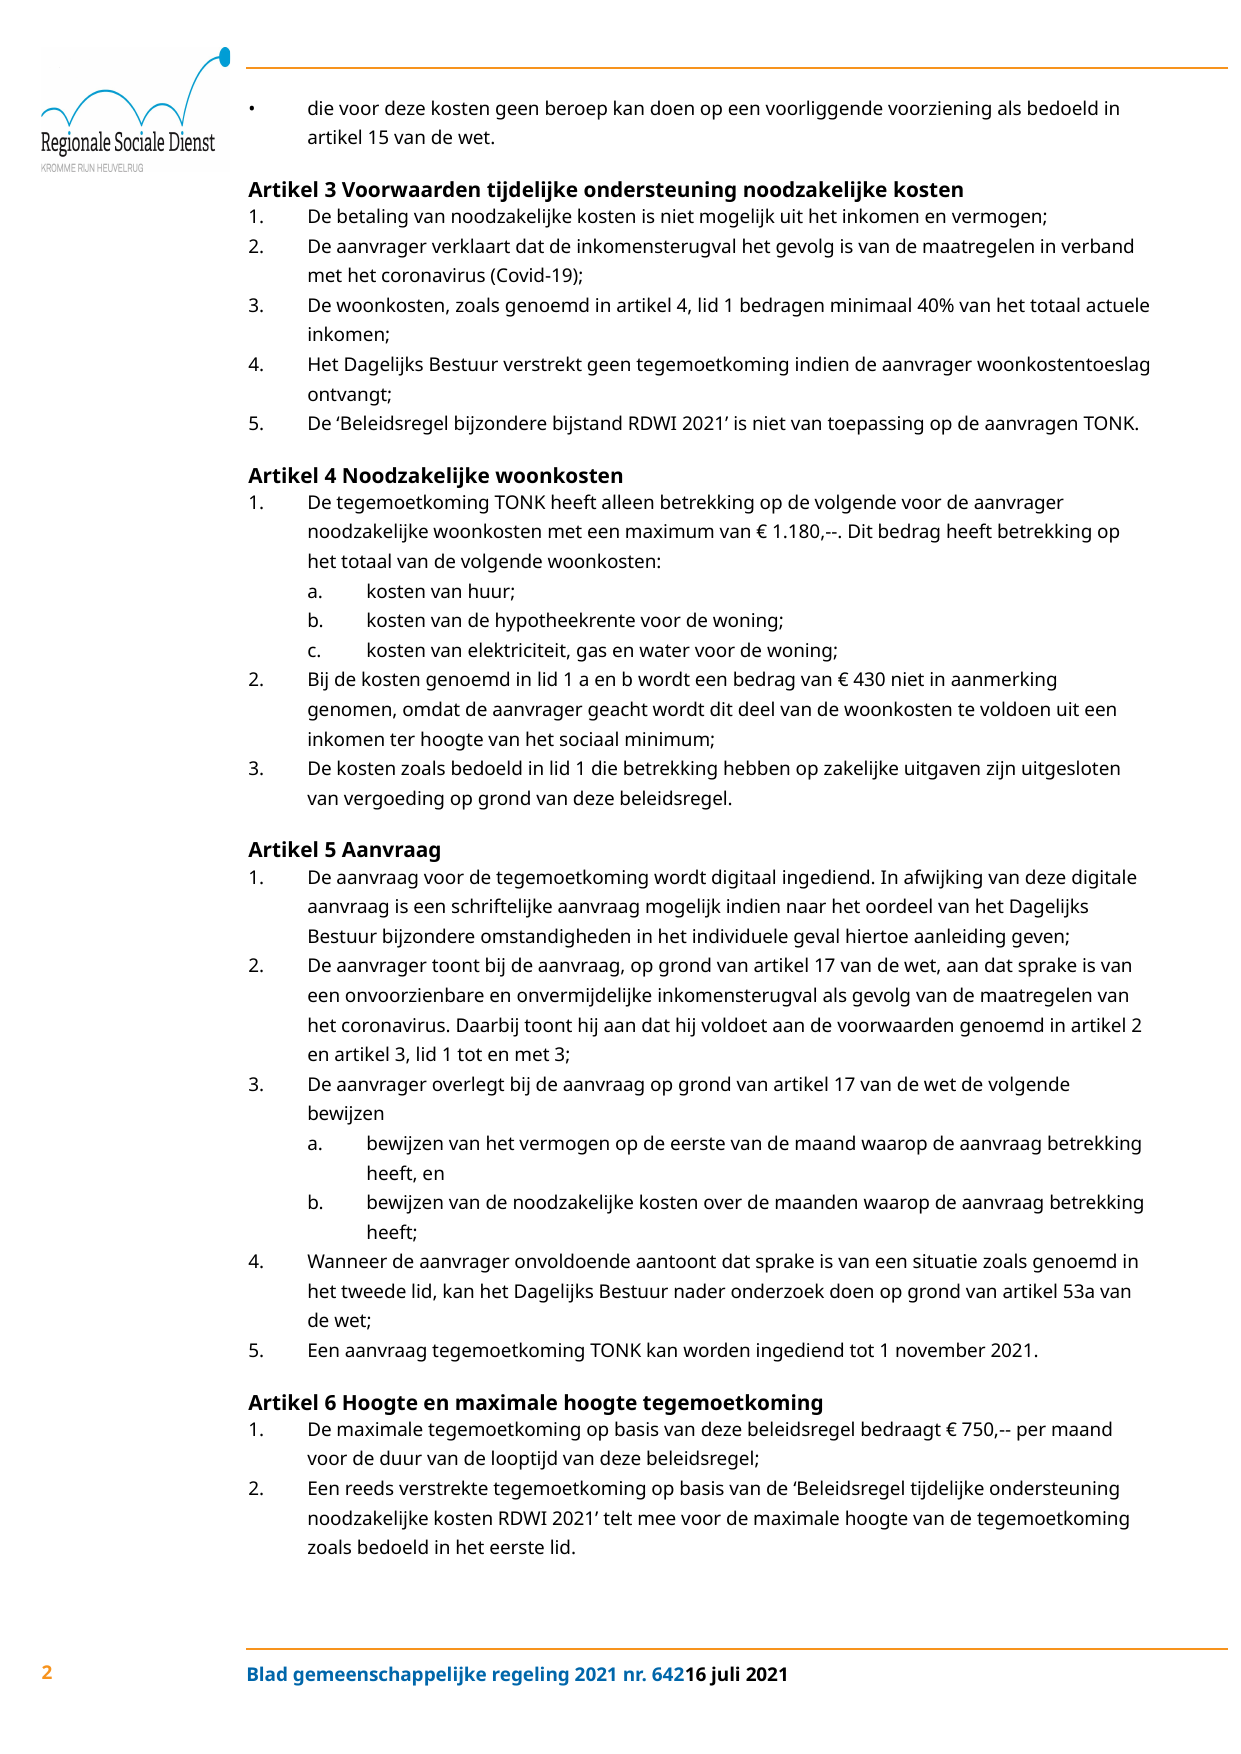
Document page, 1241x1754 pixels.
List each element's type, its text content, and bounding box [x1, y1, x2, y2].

list De tegemoetkoming TONK heeft alleen betrekking op de volgende voor de aanvrager noodzakelijke woonkosten met een maximum van € 1.180,--. Dit bedrag heeft betrekking op het totaal van de volgende woonkosten: [248, 489, 1152, 574]
text Artikel 5 Aanvraag [248, 835, 1152, 864]
list De aanvrager overlegt bij de aanvraag op grond van artikel 17 van de wet de volgende bewijzen [248, 1071, 1152, 1126]
list Een reeds verstrekte tegemoetkoming op basis van de ‘Beleidsregel tijdelijke ondersteuning noodzakelijke kosten RDWI 2021’ telt mee voor de maximale hoogte van de tegemoetkoming zoals bedoeld in het eerste lid. [248, 1475, 1152, 1560]
text Artikel 6 Hoogte en maximale hoogte tegemoetkoming [248, 1388, 1152, 1416]
list De aanvrager verklaart dat de inkomensterugval het gevolg is van de maatregelen in verband met het coronavirus (Covid-19); [248, 233, 1152, 288]
list De aanvraag voor de tegemoetkoming wordt digitaal ingediend. In afwijking van deze digitale aanvraag is een schriftelijke aanvraag mogelijk indien naar het oordeel van het Dagelijks Bestuur bijzondere omstandigheden in het individuele geval hiertoe aanleiding geven; [248, 864, 1152, 949]
list kosten van elektriciteit, gas en water voor de woning; [307, 637, 1152, 663]
list De betaling van noodzakelijke kosten is niet mogelijk uit het inkomen en vermogen; [248, 203, 1152, 229]
picture [41, 47, 231, 172]
list De kosten zoals bedoeld in lid 1 die betrekking hebben op zakelijke uitgaven zijn uitgesloten van vergoeding op grond van deze beleidsregel. [248, 755, 1152, 811]
text Artikel 4 Noodzakelijke woonkosten [248, 461, 1152, 489]
list Wanneer de aanvrager onvoldoende aantoont dat sprake is van een situatie zoals genoemd in het tweede lid, kan het Dagelijks Bestuur nader onderzoek doen op grond van artikel 53a van de wet; [248, 1248, 1152, 1333]
list De aanvrager toont bij de aanvraag, op grond van artikel 17 van de wet, aan dat sprake is van een onvoorzienbare en onvermijdelijke inkomensterugval als gevolg van de maatregelen van het coronavirus. Daarbij toont hij aan dat hij voldoet aan de voorwaarden genoemd in artikel 2 en artikel 3, lid 1 tot en met 3; [248, 953, 1152, 1067]
list Het Dagelijks Bestuur verstrekt geen tegemoetkoming indien de aanvrager woonkostentoeslag ontvangt; [248, 351, 1152, 406]
list bewijzen van het vermogen op de eerste van de maand waarop de aanvraag betrekking heeft, en [307, 1130, 1152, 1185]
list De ‘Beleidsregel bijzondere bijstand RDWI 2021’ is niet van toepassing op de aanvragen TONK. [248, 410, 1152, 436]
list De maximale tegemoetkoming op basis van deze beleidsregel bedraagt € 750,-- per maand voor de duur van de looptijd van deze beleidsregel; [248, 1416, 1152, 1471]
list De woonkosten, zoals genoemd in artikel 4, lid 1 bedragen minimaal 40% van het totaal actuele inkomen; [248, 292, 1152, 347]
text Artikel 3 Voorwaarden tijdelijke ondersteuning noodzakelijke kosten [248, 175, 1152, 203]
list Bij de kosten genoemd in lid 1 a en b wordt een bedrag van € 430 niet in aanmerking genomen, omdat de aanvrager geacht wordt dit deel van de woonkosten te voldoen uit een inkomen ter hoogte van het sociaal minimum; [248, 667, 1152, 752]
list die voor deze kosten geen beroep kan doen op een voorliggende voorziening als bedoeld in artikel 15 van de wet. [248, 95, 1152, 150]
list bewijzen van de noodzakelijke kosten over de maanden waarop de aanvraag betrekking heeft; [307, 1189, 1152, 1244]
list Een aanvraag tegemoetkoming TONK kan worden ingediend tot 1 november 2021. [248, 1337, 1152, 1363]
list kosten van de hypotheekrente voor de woning; [307, 607, 1152, 633]
list kosten van huur; [307, 578, 1152, 604]
